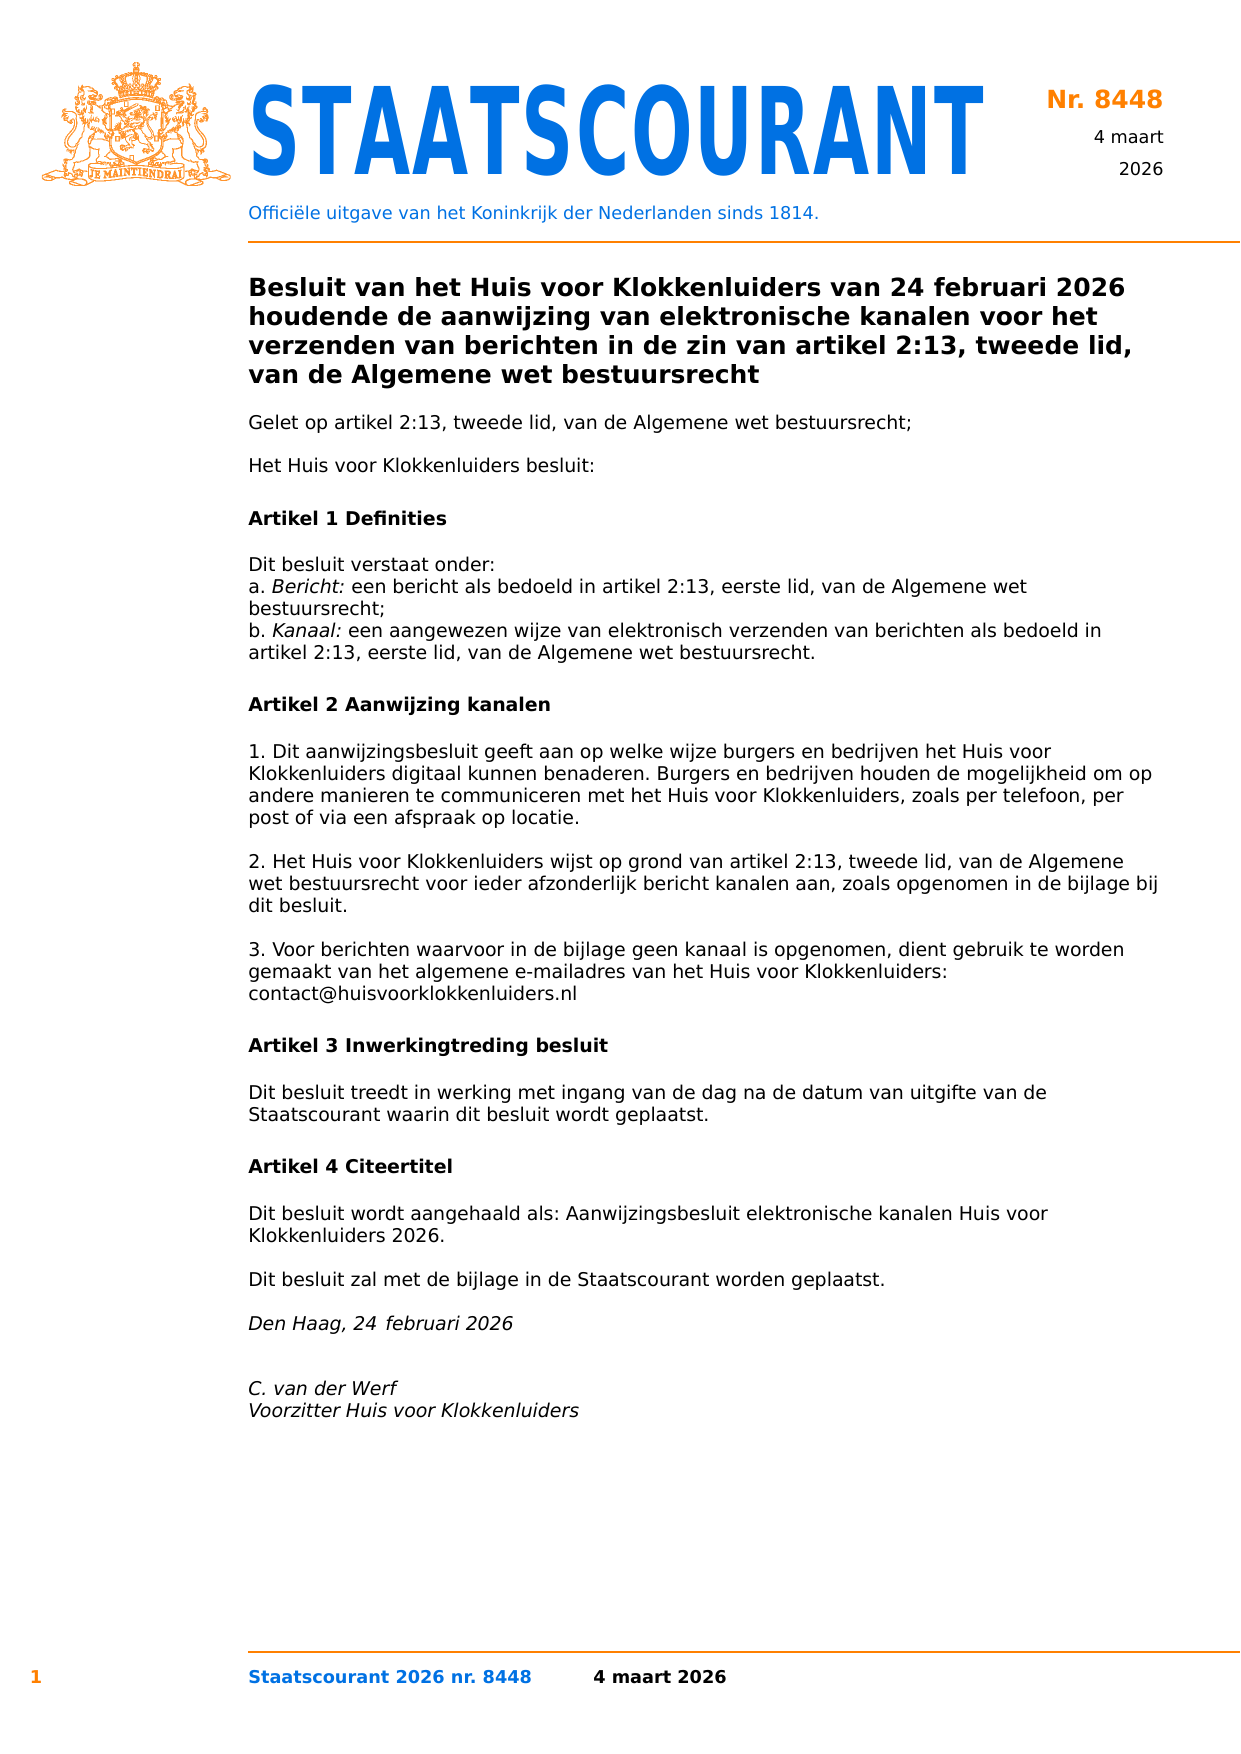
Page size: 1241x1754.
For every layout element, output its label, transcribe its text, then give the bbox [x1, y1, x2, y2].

subtitle Artikel 1 Definities [248, 507, 1163, 529]
table_cell 2026 [998, 153, 1240, 203]
table_header [25, 62, 248, 241]
text Dit besluit verstaat onder: [248, 554, 1163, 576]
text Den Haag, 24 februari 2026 [248, 1312, 1163, 1334]
text Dit besluit wordt aangehaald als: Aanwijzingsbesluit elektronische kanalen Huis voor Klokkenluiders 2026. [248, 1203, 1163, 1247]
table_cell Officiële uitgave van het Koninkrijk der Nederlanden sinds 1814. [248, 203, 1240, 241]
text Dit besluit zal met de bijlage in de Staatscourant worden geplaatst. [248, 1268, 1163, 1291]
text a. Bericht: een bericht als bedoeld in artikel 2:13, eerste lid, van de Algemene wet bestuursrecht; [248, 576, 1163, 620]
text Het Huis voor Klokkenluiders besluit: [248, 455, 1163, 477]
text b. Kanaal: een aangewezen wijze van elektronisch verzenden van berichten als bedoeld in artikel 2:13, eerste lid, van de Algemene wet bestuursrecht. [248, 620, 1163, 664]
text Dit besluit treedt in werking met ingang van de dag na de datum van uitgifte van de Staatscourant waarin dit besluit wordt geplaatst. [248, 1082, 1163, 1126]
text C. van der Werf Voorzitter Huis voor Klokkenluiders [248, 1356, 1163, 1422]
text Gelet op artikel 2:13, tweede lid, van de Algemene wet bestuursrecht; [248, 412, 1163, 433]
table_cell 4 maart [998, 121, 1240, 153]
subtitle Artikel 3 Inwerkingtreding besluit [248, 1035, 1163, 1057]
table_header STAATSCOURANT [248, 62, 998, 203]
picture [41, 62, 231, 186]
subtitle Artikel 4 Citeertitel [248, 1156, 1163, 1178]
text 1. Dit aanwijzingsbesluit geeft aan op welke wijze burgers en bedrijven het Huis voor Klokkenluiders digitaal kunnen benaderen. Burgers en bedrijven houden de mogelijkheid om op andere manieren te communiceren met het Huis voor Klokkenluiders, zoals per telefoon, per post of via een afspraak op locatie. [248, 741, 1163, 829]
text 2. Het Huis voor Klokkenluiders wijst op grond van artikel 2:13, tweede lid, van de Algemene wet bestuursrecht voor ieder afzonderlijk bericht kanalen aan, zoals opgenomen in de bijlage bij dit besluit. [248, 851, 1163, 917]
subtitle Artikel 2 Aanwijzing kanalen [248, 694, 1163, 716]
text 3. Voor berichten waarvoor in de bijlage geen kanaal is opgenomen, dient gebruik te worden gemaakt van het algemene e-mailadres van het Huis voor Klokkenluiders: contact@huisvoorklokkenluiders.nl [248, 939, 1163, 1005]
subtitle Besluit van het Huis voor Klokkenluiders van 24 februari 2026 houdende de aanwijzing van elektronische kanalen voor het verzenden van berichten in de zin van artikel 2:13, tweede lid, van de Algemene wet bestuursrecht [248, 273, 1163, 390]
table_header Nr. 8448 [998, 62, 1240, 121]
